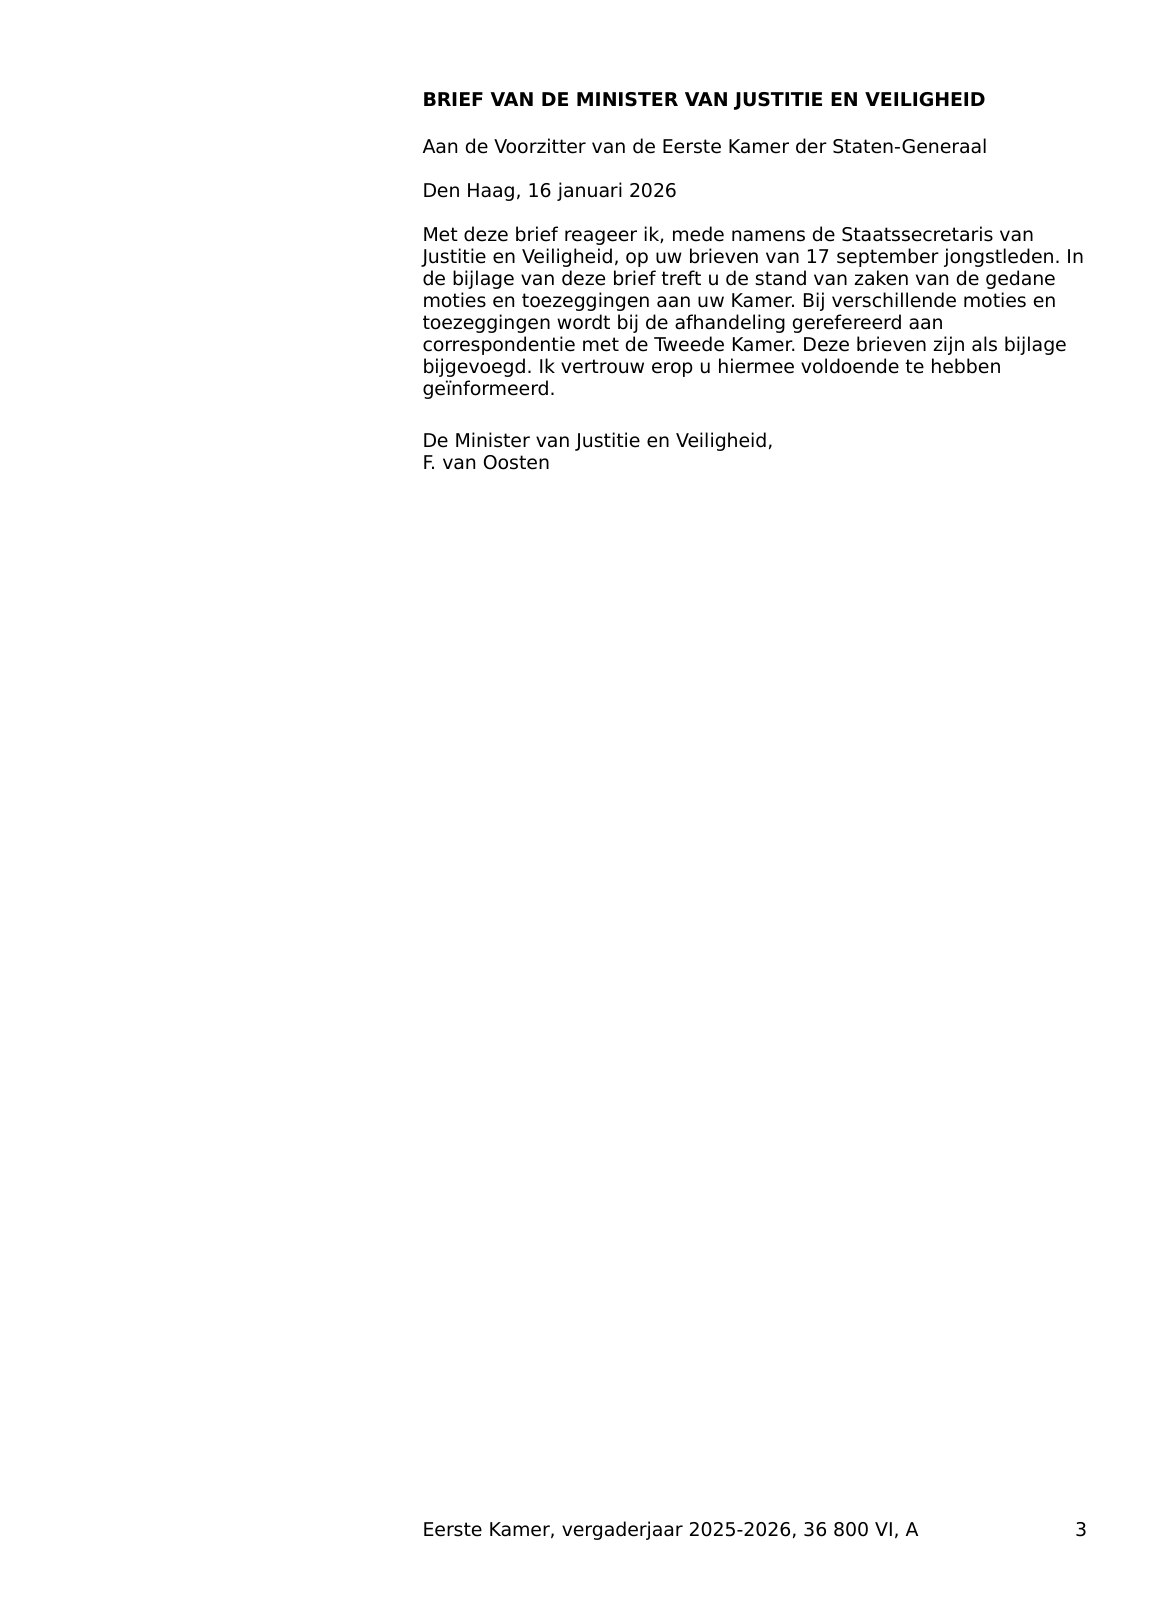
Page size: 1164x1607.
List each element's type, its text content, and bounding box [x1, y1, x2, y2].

text Aan de Voorzitter van de Eerste Kamer der Staten-Generaal [422, 136, 1087, 158]
text Met deze brief reageer ik, mede namens de Staatssecretaris van Justitie en Veiligheid, op uw brieven van 17 september jongstleden. In de bijlage van deze brief treft u de stand van zaken van de gedane moties en toezeggingen aan uw Kamer. Bij verschillende moties en toezeggingen wordt bij de afhandeling gerefereerd aan correspondentie met de Tweede Kamer. Deze brieven zijn als bijlage bijgevoegd. Ik vertrouw erop u hiermee voldoende te hebben geïnformeerd. [422, 224, 1087, 400]
text De Minister van Justitie en Veiligheid, F. van Oosten [422, 430, 1087, 474]
text Den Haag, 16 januari 2026 [422, 180, 1087, 202]
subtitle BRIEF VAN DE MINISTER VAN JUSTITIE EN VEILIGHEID [422, 89, 1087, 111]
